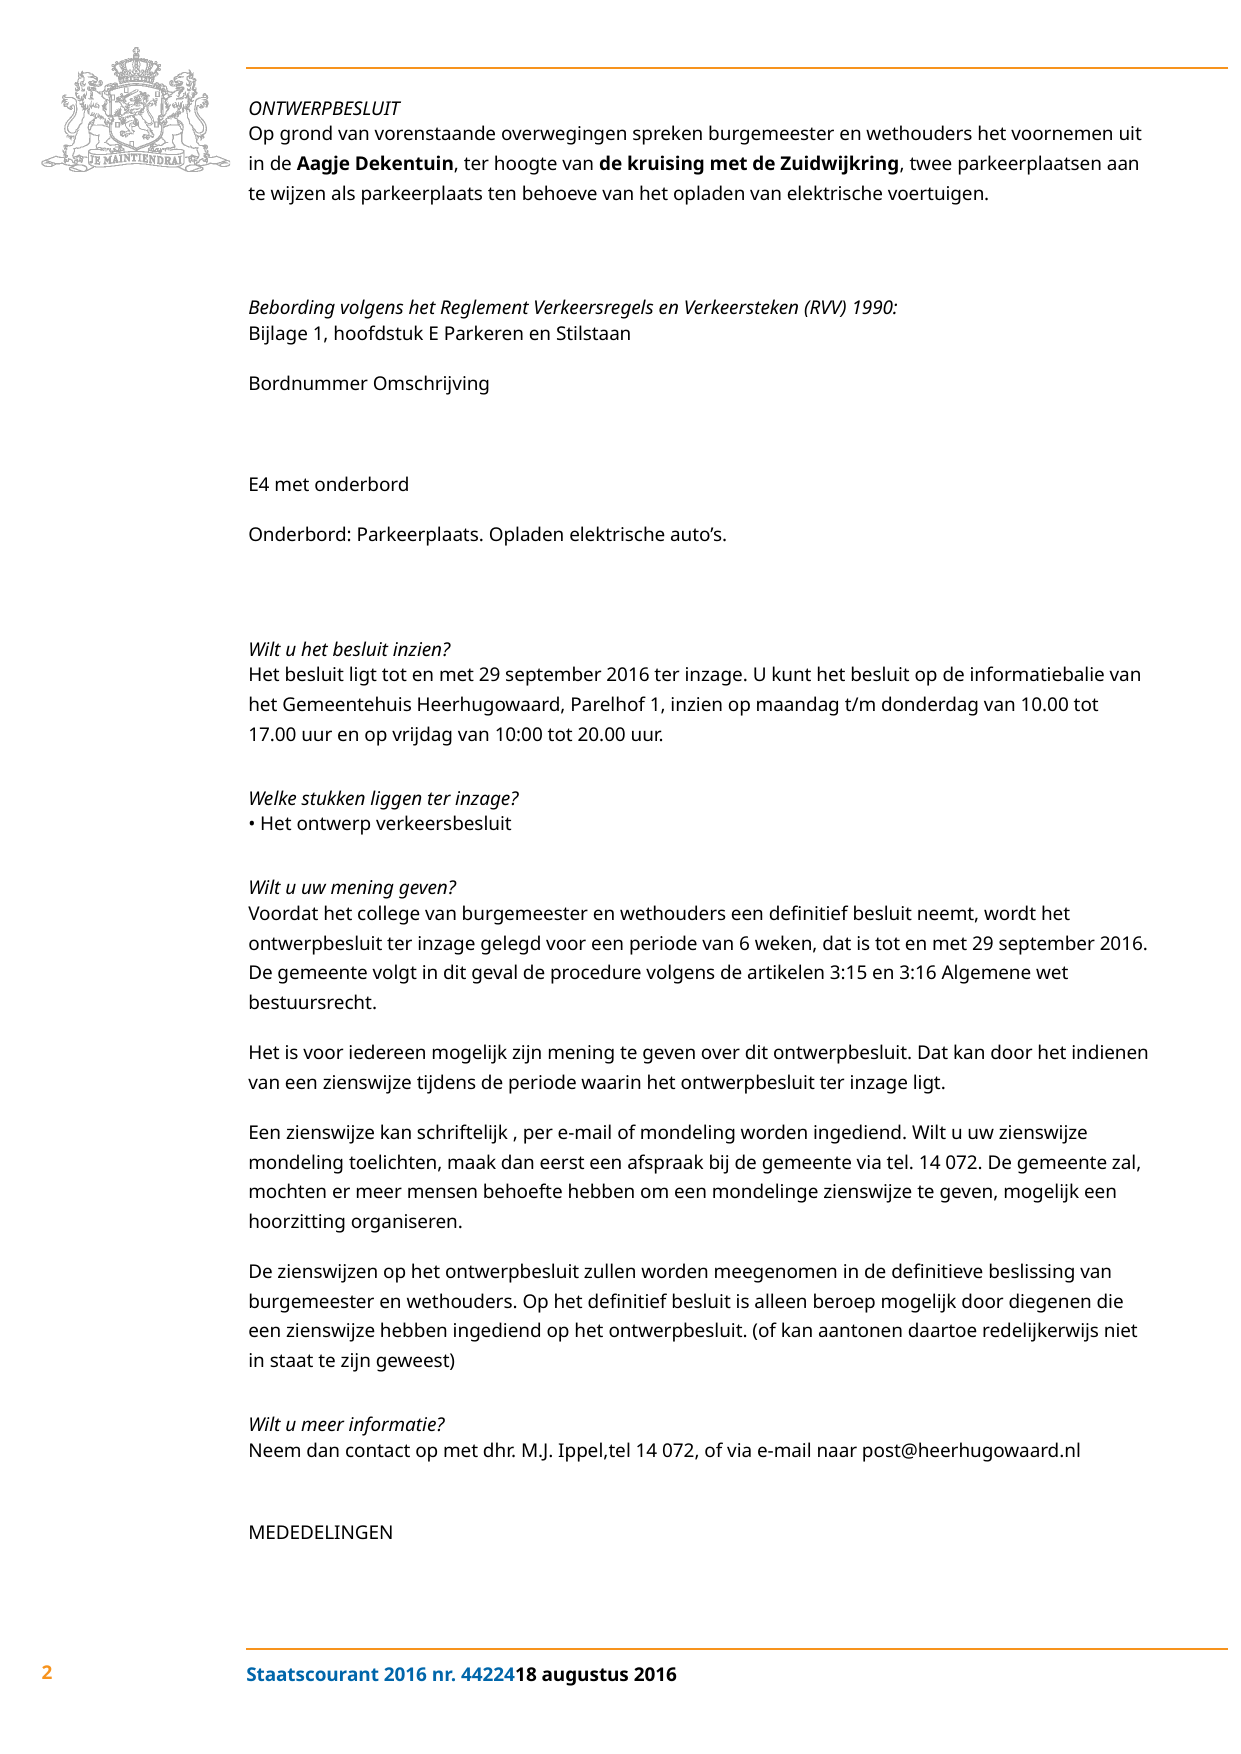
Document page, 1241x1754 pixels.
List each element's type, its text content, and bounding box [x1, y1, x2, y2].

text ONTWERPBESLUIT [248, 95, 1152, 121]
text E4 met onderbord [248, 471, 1152, 497]
text Wilt u het besluit inzien? [248, 636, 1152, 662]
text Het besluit ligt tot en met 29 september 2016 ter inzage. U kunt het besluit op de informatiebalie van het Gemeentehuis Heerhugowaard, Parelhof 1, inzien op maandag t/m donderdag van 10.00 tot 17.00 uur en op vrijdag van 10:00 tot 20.00 uur. [248, 662, 1152, 746]
text Welke stukken liggen ter inzage? [248, 785, 1152, 810]
text Bordnummer Omschrijving [248, 370, 1152, 396]
text Wilt u meer informatie? [248, 1411, 1152, 1437]
text Neem dan contact op met dhr. M.J. Ippel,tel 14 072, of via e-mail naar post@heerhugowaard.nl [248, 1437, 1152, 1463]
text • Het ontwerp verkeersbesluit [248, 810, 1152, 836]
text Wilt u uw mening geven? [248, 874, 1152, 900]
text Het is voor iedereen mogelijk zijn mening te geven over dit ontwerpbesluit. Dat kan door het indienen van een zienswijze tijdens de periode waarin het ontwerpbesluit ter inzage ligt. [248, 1039, 1152, 1094]
picture [41, 47, 231, 172]
text Voordat het college van burgemeester en wethouders een definitief besluit neemt, wordt het ontwerpbesluit ter inzage gelegd voor een periode van 6 weken, dat is tot en met 29 september 2016. De gemeente volgt in dit geval de procedure volgens de artikelen 3:15 en 3:16 Algemene wet bestuursrecht. [248, 900, 1152, 1014]
text Een zienswijze kan schriftelijk , per e-mail of mondeling worden ingediend. Wilt u uw zienswijze mondeling toelichten, maak dan eerst een afspraak bij de gemeente via tel. 14 072. De gemeente zal, mochten er meer mensen behoefte hebben om een mondelinge zienswijze te geven, mogelijk een hoorzitting organiseren. [248, 1119, 1152, 1234]
text De zienswijzen op het ontwerpbesluit zullen worden meegenomen in de definitieve beslissing van burgemeester en wethouders. Op het definitief besluit is alleen beroep mogelijk door diegenen die een zienswijze hebben ingediend op het ontwerpbesluit. (of kan aantonen daartoe redelijkerwijs niet in staat te zijn geweest) [248, 1258, 1152, 1373]
text Bijlage 1, hoofdstuk E Parkeren en Stilstaan [248, 320, 1152, 346]
text Bebording volgens het Reglement Verkeersregels en Verkeersteken (RVV) 1990: [248, 294, 1152, 320]
text MEDEDELINGEN [248, 1524, 1152, 1543]
text Onderbord: Parkeerplaats. Opladen elektrische auto’s. [248, 521, 1152, 547]
text Op grond van vorenstaande overwegingen spreken burgemeester en wethouders het voornemen uit in de Aagje Dekentuin, ter hoogte van de kruising met de Zuidwijkring, twee parkeerplaatsen aan te wijzen als parkeerplaats ten behoeve van het opladen van elektrische voertuigen. [248, 121, 1152, 205]
